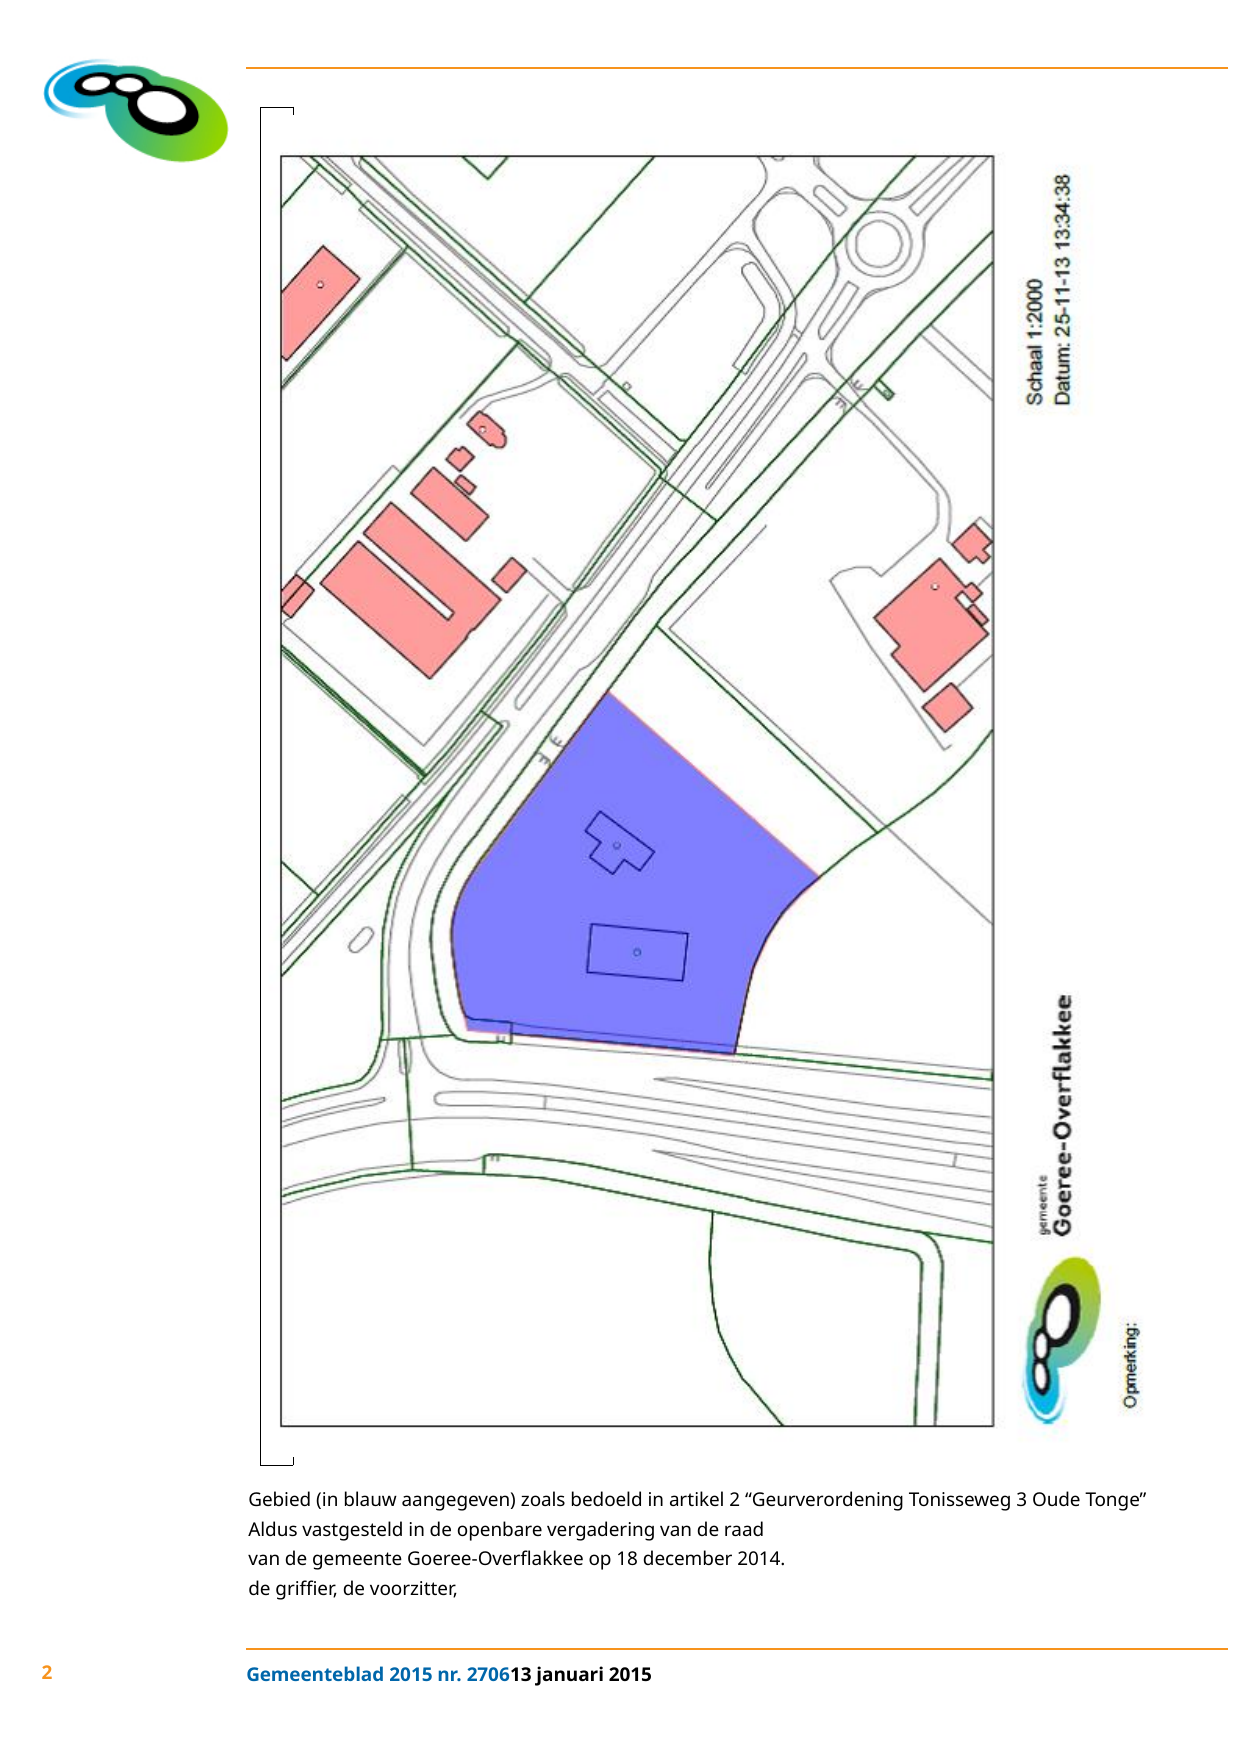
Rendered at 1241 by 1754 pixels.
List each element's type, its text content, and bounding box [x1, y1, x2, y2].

text van de gemeente Goeree-Overflakkee op 18 december 2014. [248, 1546, 1152, 1571]
picture [41, 47, 231, 172]
picture [268, 115, 1162, 1457]
text Aldus vastgesteld in de openbare vergadering van de raad [248, 1516, 1152, 1542]
text Gebied (in blauw aangegeven) zoals bedoeld in artikel 2 “Geurverordening Tonisseweg 3 Oude Tonge” [248, 1486, 1152, 1512]
text de griffier, de voorzitter, [248, 1575, 1152, 1601]
